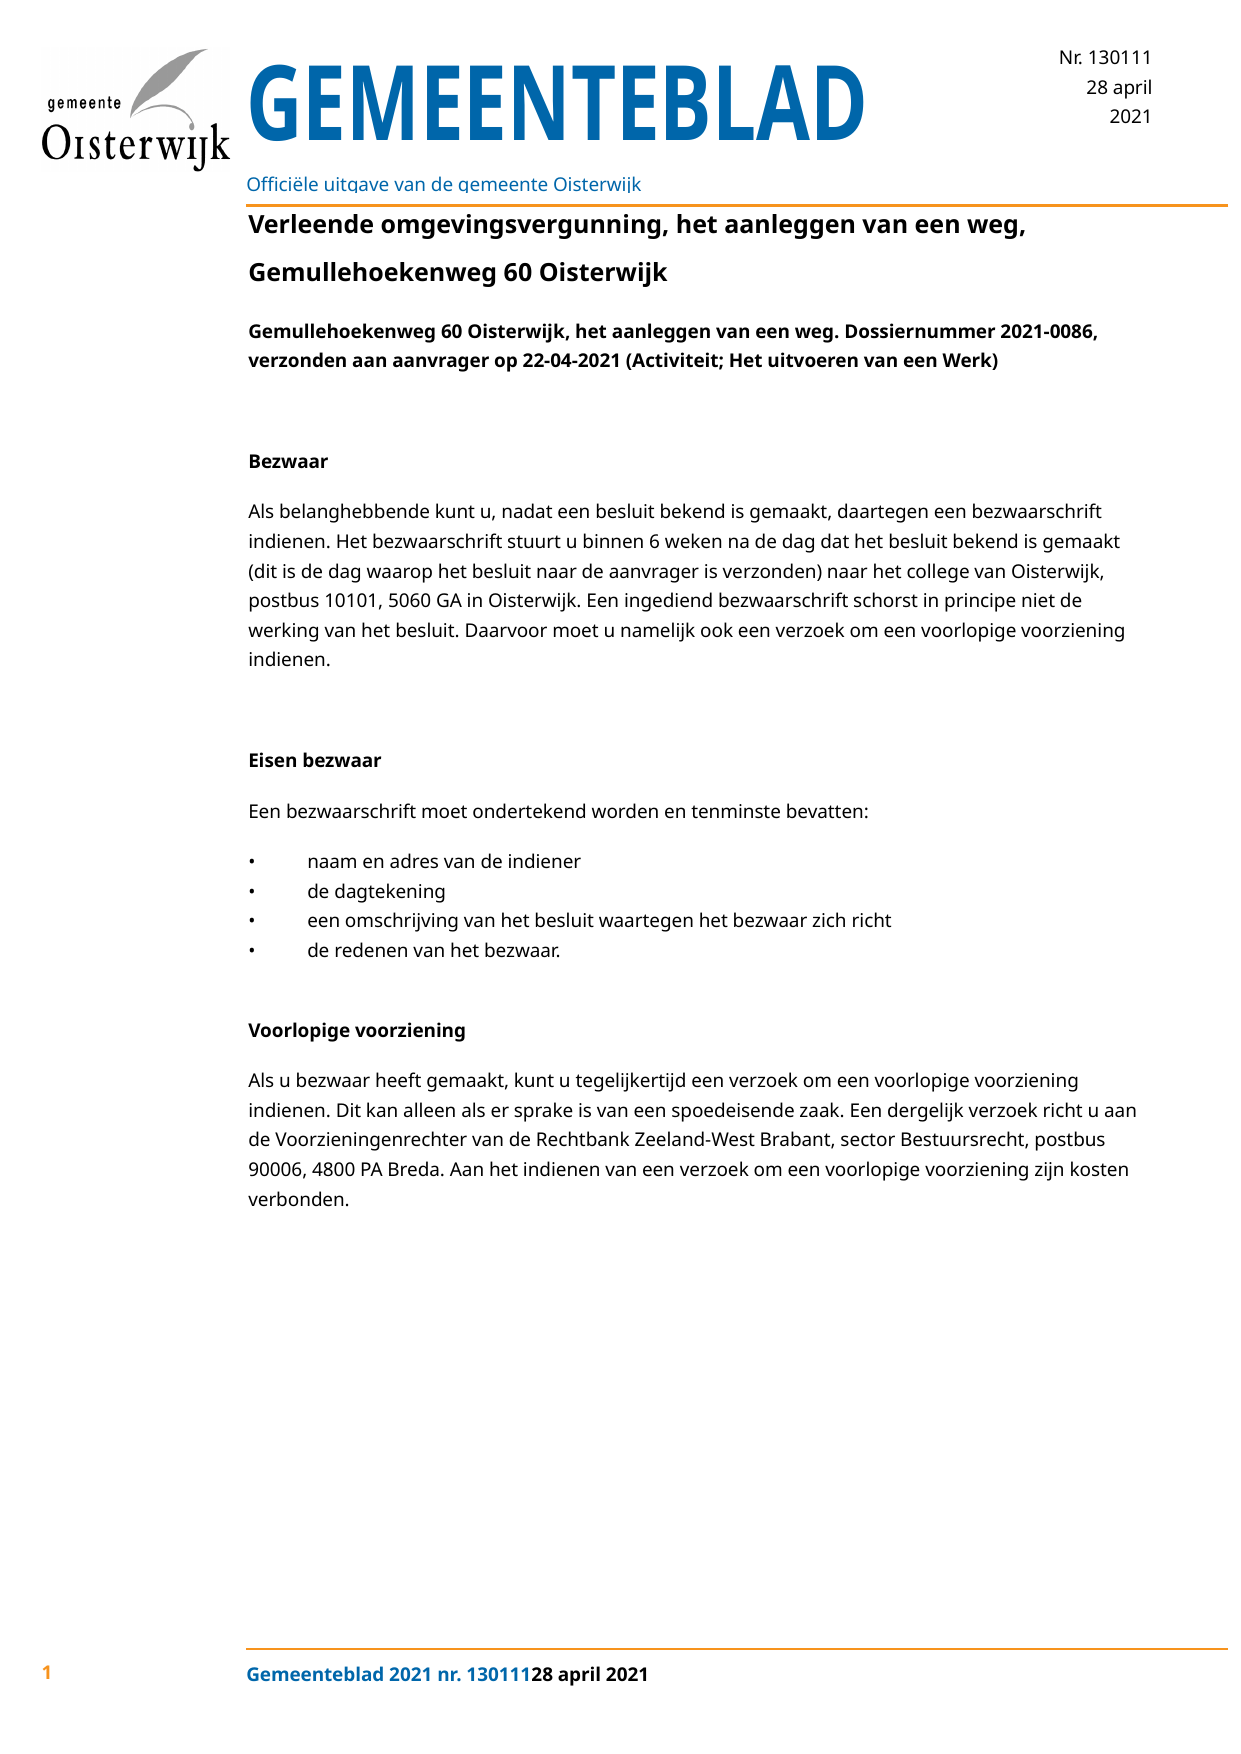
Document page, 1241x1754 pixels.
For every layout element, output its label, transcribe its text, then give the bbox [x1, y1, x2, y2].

list de redenen van het bezwaar. [248, 937, 1152, 963]
list een omschrijving van het besluit waartegen het bezwaar zich richt [248, 907, 1152, 933]
list naam en adres van de indiener [248, 848, 1152, 874]
text Als belanghebbende kunt u, nadat een besluit bekend is gemaakt, daartegen een bezwaarschrift indienen. Het bezwaarschrift stuurt u binnen 6 weken na de dag dat het besluit bekend is gemaakt (dit is de dag waarop het besluit naar de aanvrager is verzonden) naar het college van Oisterwijk, postbus 10101, 5060 GA in Oisterwijk. Een ingediend bezwaarschrift schorst in principe niet de werking van het besluit. Daarvoor moet u namelijk ook een verzoek om een voorlopige voorziening indienen. [248, 499, 1152, 672]
text Bezwaar [248, 448, 1152, 474]
text Een bezwaarschrift moet ondertekend worden en tenminste bevatten: [248, 798, 1152, 824]
text Verleende omgevingsvergunning, het aanleggen van een weg, Gemullehoekenweg 60 Oisterwijk [248, 207, 1152, 288]
text Voorlopige voorziening [248, 1017, 1152, 1043]
text Gemullehoekenweg 60 Oisterwijk, het aanleggen van een weg. Dossiernummer 2021-0086, verzonden aan aanvrager op 22-04-2021 (Activiteit; Het uitvoeren van een Werk) [248, 318, 1152, 373]
list de dagtekening [248, 878, 1152, 904]
text Als u bezwaar heeft gemaakt, kunt u tegelijkertijd een verzoek om een voorlopige voorziening indienen. Dit kan alleen als er sprake is van een spoedeisende zaak. Een dergelijk verzoek richt u aan de Voorzieningenrechter van de Rechtbank Zeeland-West Brabant, sector Bestuursrecht, postbus 90006, 4800 PA Breda. Aan het indienen van een verzoek om een voorlopige voorziening zijn kosten verbonden. [248, 1067, 1152, 1212]
text Eisen bezwaar [248, 747, 1152, 773]
picture [41, 47, 231, 172]
